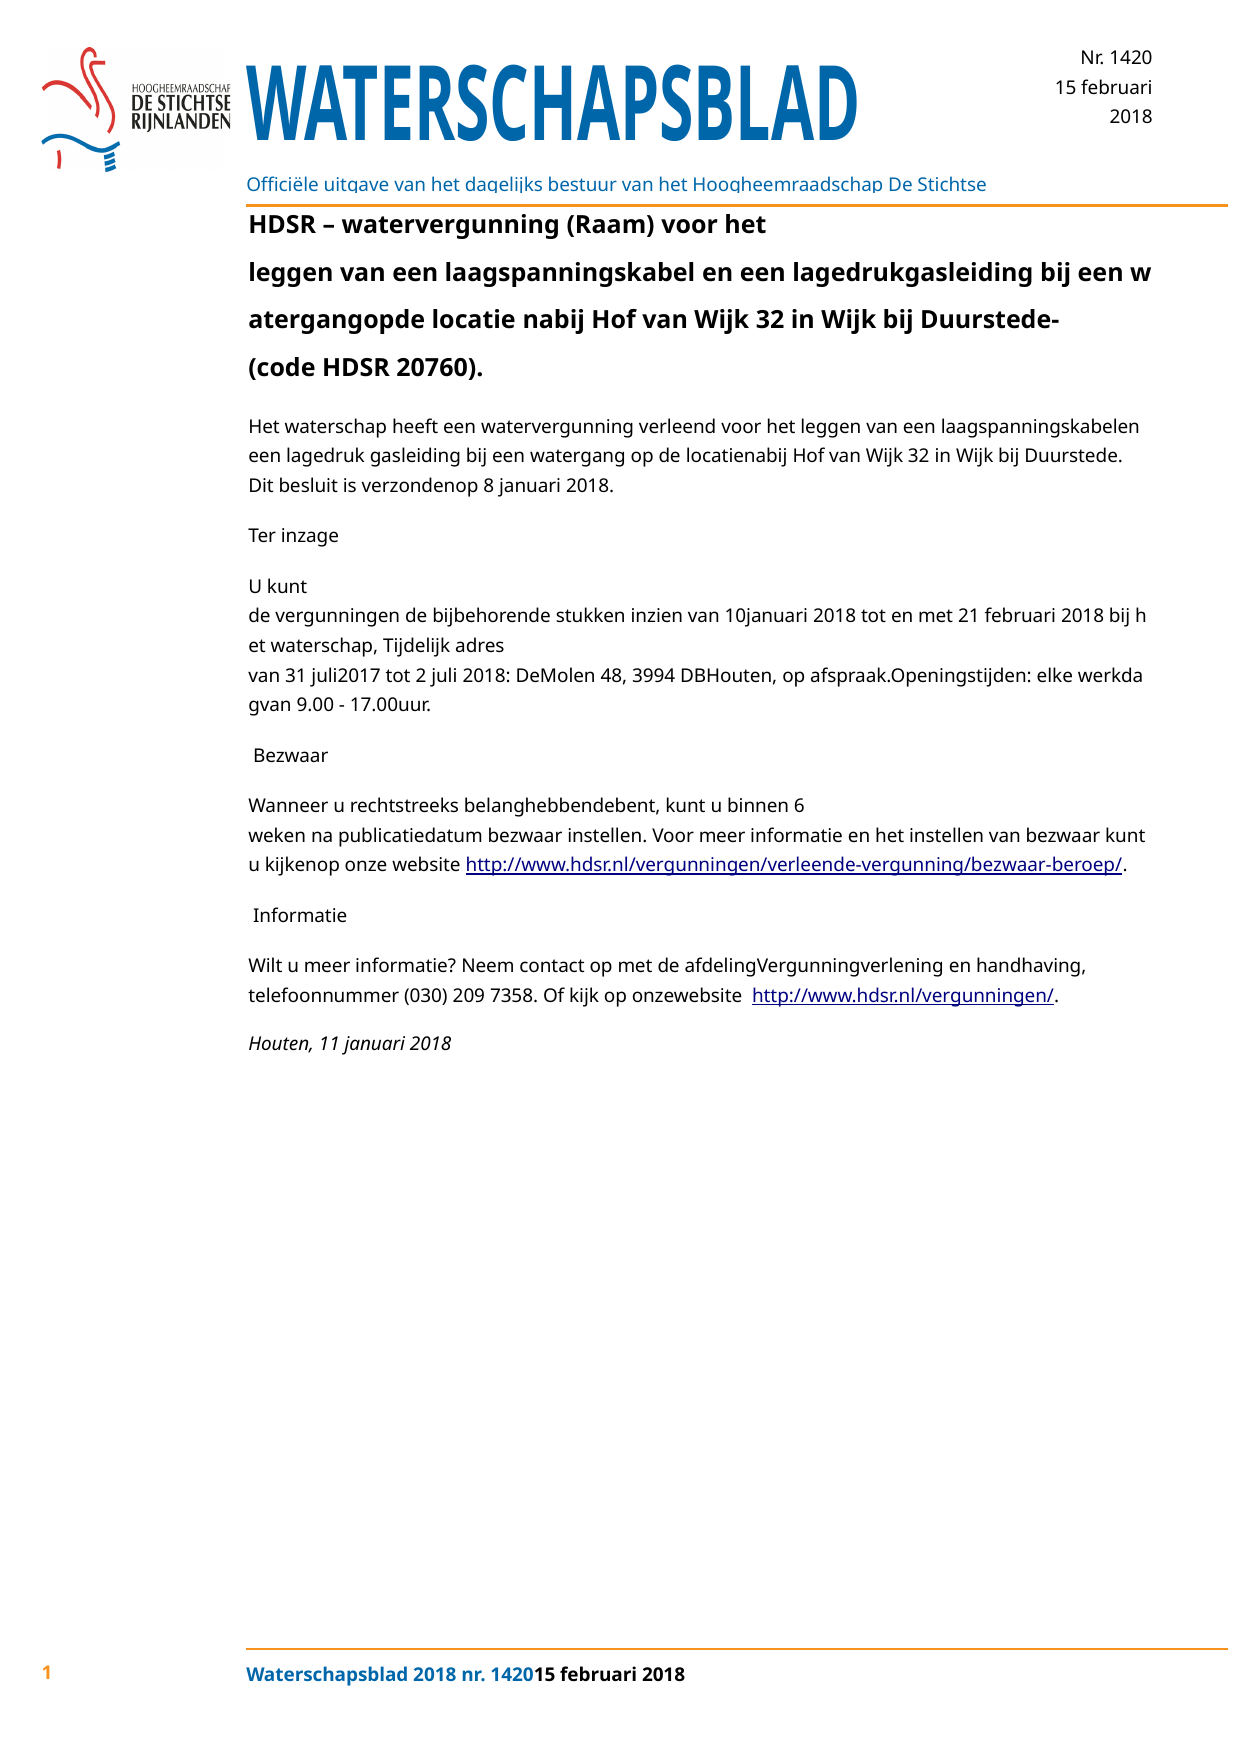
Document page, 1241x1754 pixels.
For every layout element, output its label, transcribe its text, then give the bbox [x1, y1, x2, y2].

text Wanneer u rechtstreeks belanghebbendebent, kunt u binnen 6 weken na publicatiedatum bezwaar instellen. Voor meer informatie en het instellen van bezwaar kunt u kijkenop onze website http://www.hdsr.nl/vergunningen/verleende-vergunning/bezwaar-beroep/. [248, 792, 1152, 877]
text Houten, 11 januari 2018 [248, 1030, 1152, 1055]
text Informatie [248, 902, 1152, 928]
text HDSR – watervergunning (Raam) voor het leggen van een laagspanningskabel en een lagedrukgasleiding bij een watergangopde locatie nabij Hof van Wijk 32 in Wijk bij Duurstede- (code HDSR 20760). [248, 207, 1152, 384]
text Bezwaar [248, 742, 1152, 768]
text Ter inzage [248, 523, 1152, 548]
text Wilt u meer informatie? Neem contact op met de afdelingVergunningverlening en handhaving, telefoonnummer (030) 209 7358. Of kijk op onzewebsite http://www.hdsr.nl/vergunningen/. [248, 952, 1152, 1008]
text Het waterschap heeft een watervergunning verleend voor het leggen van een laagspanningskabelen een lagedruk gasleiding bij een watergang op de locatienabij Hof van Wijk 32 in Wijk bij Duurstede. Dit besluit is verzondenop 8 januari 2018. [248, 413, 1152, 498]
picture [41, 47, 231, 172]
text U kunt de vergunningen de bijbehorende stukken inzien van 10januari 2018 tot en met 21 februari 2018 bij het waterschap, Tijdelijk adres van 31 juli2017 tot 2 juli 2018: DeMolen 48, 3994 DBHouten, op afspraak.Openingstijden: elke werkdagvan 9.00 - 17.00uur. [248, 573, 1152, 717]
